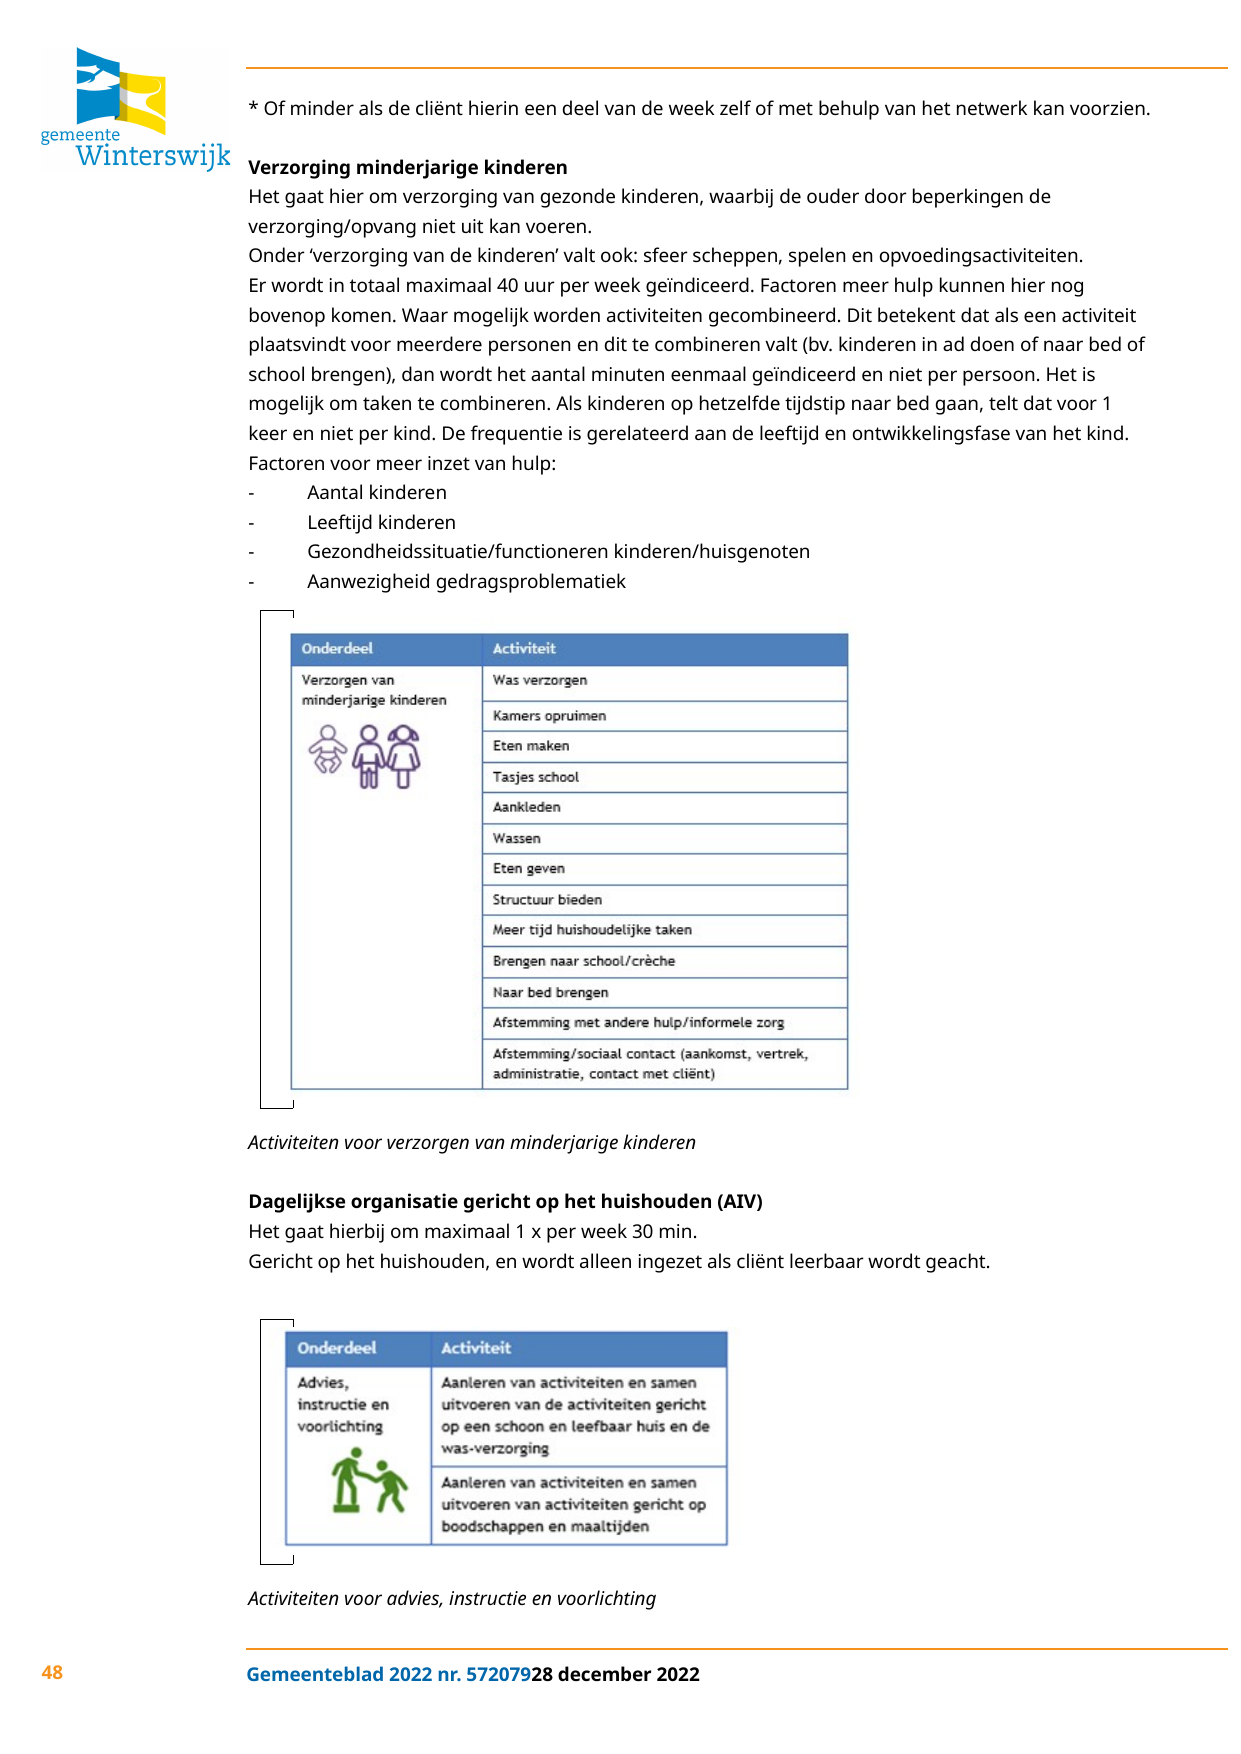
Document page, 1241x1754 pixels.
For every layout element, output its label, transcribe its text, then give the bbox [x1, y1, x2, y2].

text Activiteiten voor verzorgen van minderjarige kinderen [248, 1129, 1152, 1155]
text Gericht op het huishouden, en wordt alleen ingezet als cliënt leerbaar wordt geacht. [248, 1248, 1152, 1274]
list Gezondheidssituatie/functioneren kinderen/huisgenoten [248, 538, 1152, 564]
picture [268, 1327, 742, 1555]
list Leeftijd kinderen [248, 509, 1152, 535]
text Onder ‘verzorging van de kinderen’ valt ook: sfeer scheppen, spelen en opvoedingsactiviteiten. [248, 243, 1152, 268]
list Aanwezigheid gedragsproblematiek [248, 568, 1152, 594]
text Dagelijkse organisatie gericht op het huishouden (AIV) [248, 1189, 1152, 1214]
picture [268, 618, 860, 1100]
picture [41, 47, 231, 172]
text Verzorging minderjarige kinderen [248, 154, 1152, 180]
text Het gaat hierbij om maximaal 1 x per week 30 min. [248, 1218, 1152, 1244]
text Het gaat hier om verzorging van gezonde kinderen, waarbij de ouder door beperkingen de verzorging/opvang niet uit kan voeren. [248, 183, 1152, 239]
text Activiteiten voor advies, instructie en voorlichting [248, 1585, 1152, 1611]
text Er wordt in totaal maximaal 40 uur per week geïndiceerd. Factoren meer hulp kunnen hier nog bovenop komen. Waar mogelijk worden activiteiten gecombineerd. Dit betekent dat als een activiteit plaatsvindt voor meerdere personen en dit te combineren valt (bv. kinderen in ad doen of naar bed of school brengen), dan wordt het aantal minuten eenmaal geïndiceerd en niet per persoon. Het is mogelijk om taken te combineren. Als kinderen op hetzelfde tijdstip naar bed gaan, telt dat voor 1 keer en niet per kind. De frequentie is gerelateerd aan de leeftijd en ontwikkelingsfase van het kind. [248, 272, 1152, 446]
text * Of minder als de cliënt hierin een deel van de week zelf of met behulp van het netwerk kan voorzien. [248, 95, 1152, 121]
text Factoren voor meer inzet van hulp: [248, 450, 1152, 476]
picture [225, 153, 231, 162]
list Aantal kinderen [248, 479, 1152, 505]
